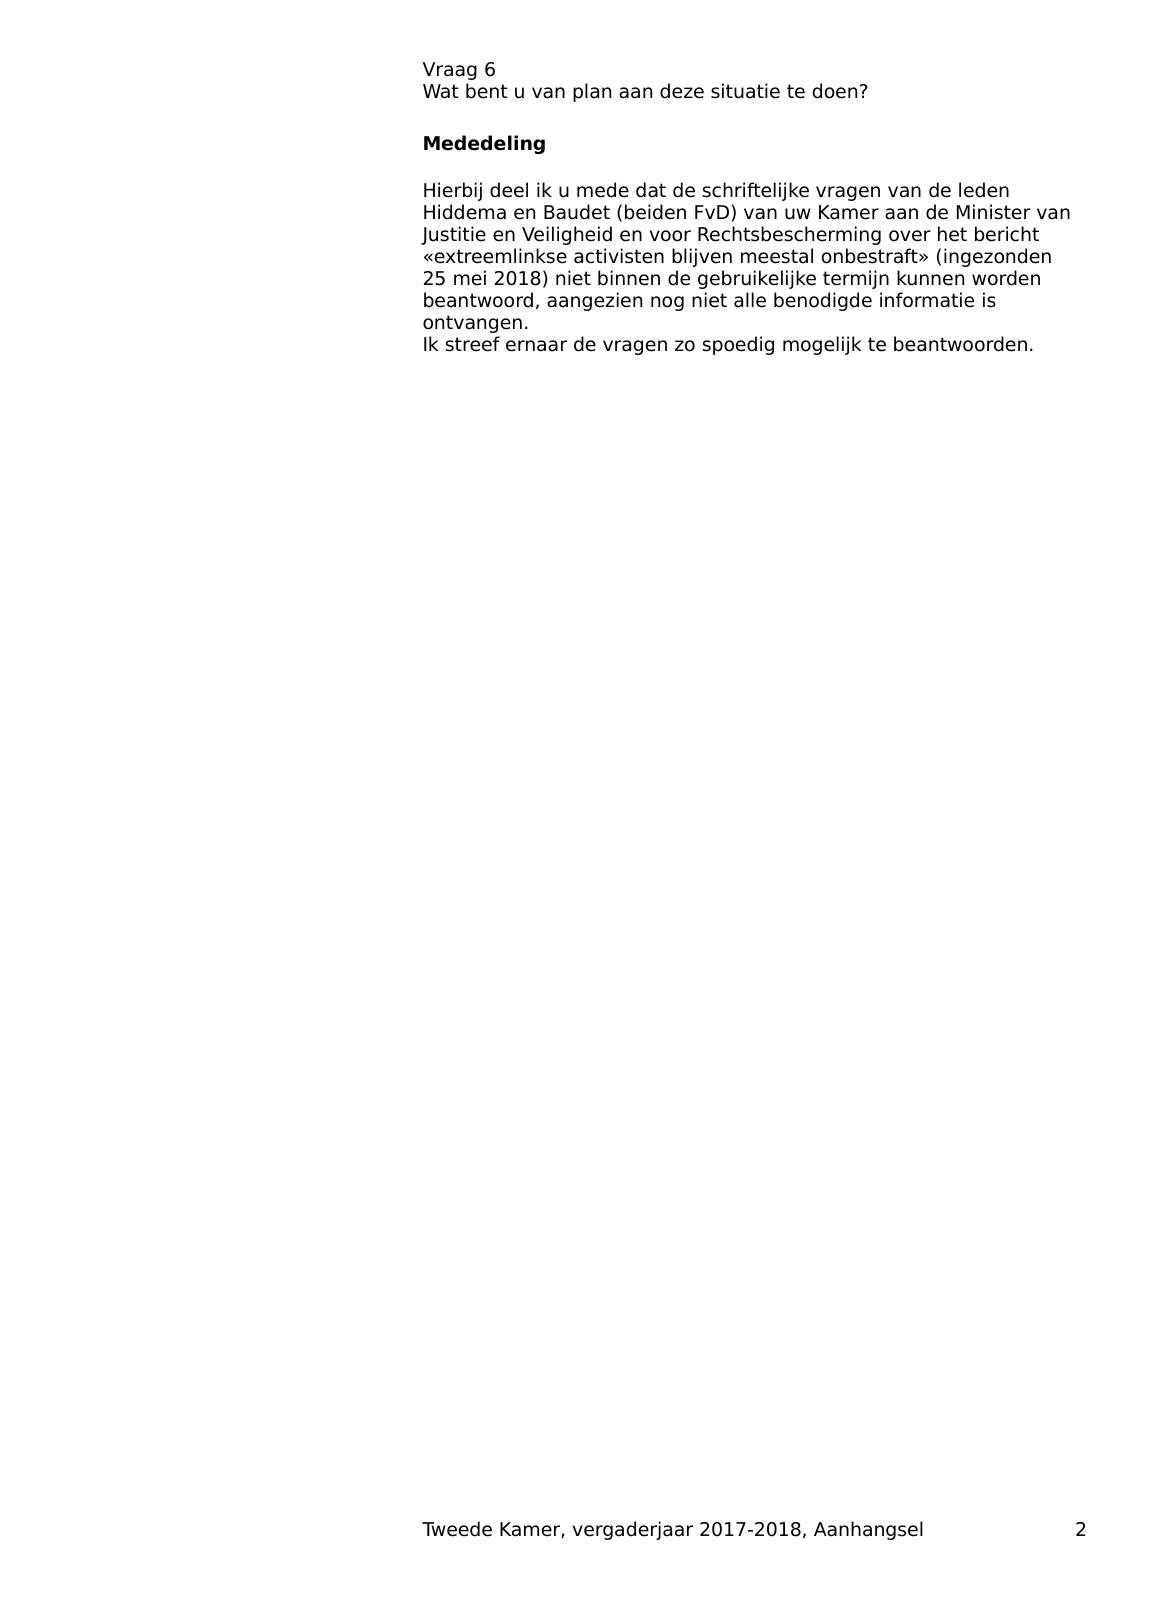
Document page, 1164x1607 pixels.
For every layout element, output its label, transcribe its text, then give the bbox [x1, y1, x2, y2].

text Ik streef ernaar de vragen zo spoedig mogelijk te beantwoorden. [422, 334, 1087, 356]
text Hierbij deel ik u mede dat de schriftelijke vragen van de leden Hiddema en Baudet (beiden FvD) van uw Kamer aan de Minister van Justitie en Veiligheid en voor Rechtsbescherming over het bericht «extreemlinkse activisten blijven meestal onbestraft» (ingezonden 25 mei 2018) niet binnen de gebruikelijke termijn kunnen worden beantwoord, aangezien nog niet alle benodigde informatie is ontvangen. [422, 180, 1087, 334]
subtitle Mededeling [422, 133, 1087, 155]
text Vraag 6 [422, 59, 1087, 81]
text Wat bent u van plan aan deze situatie te doen? [422, 81, 1087, 103]
